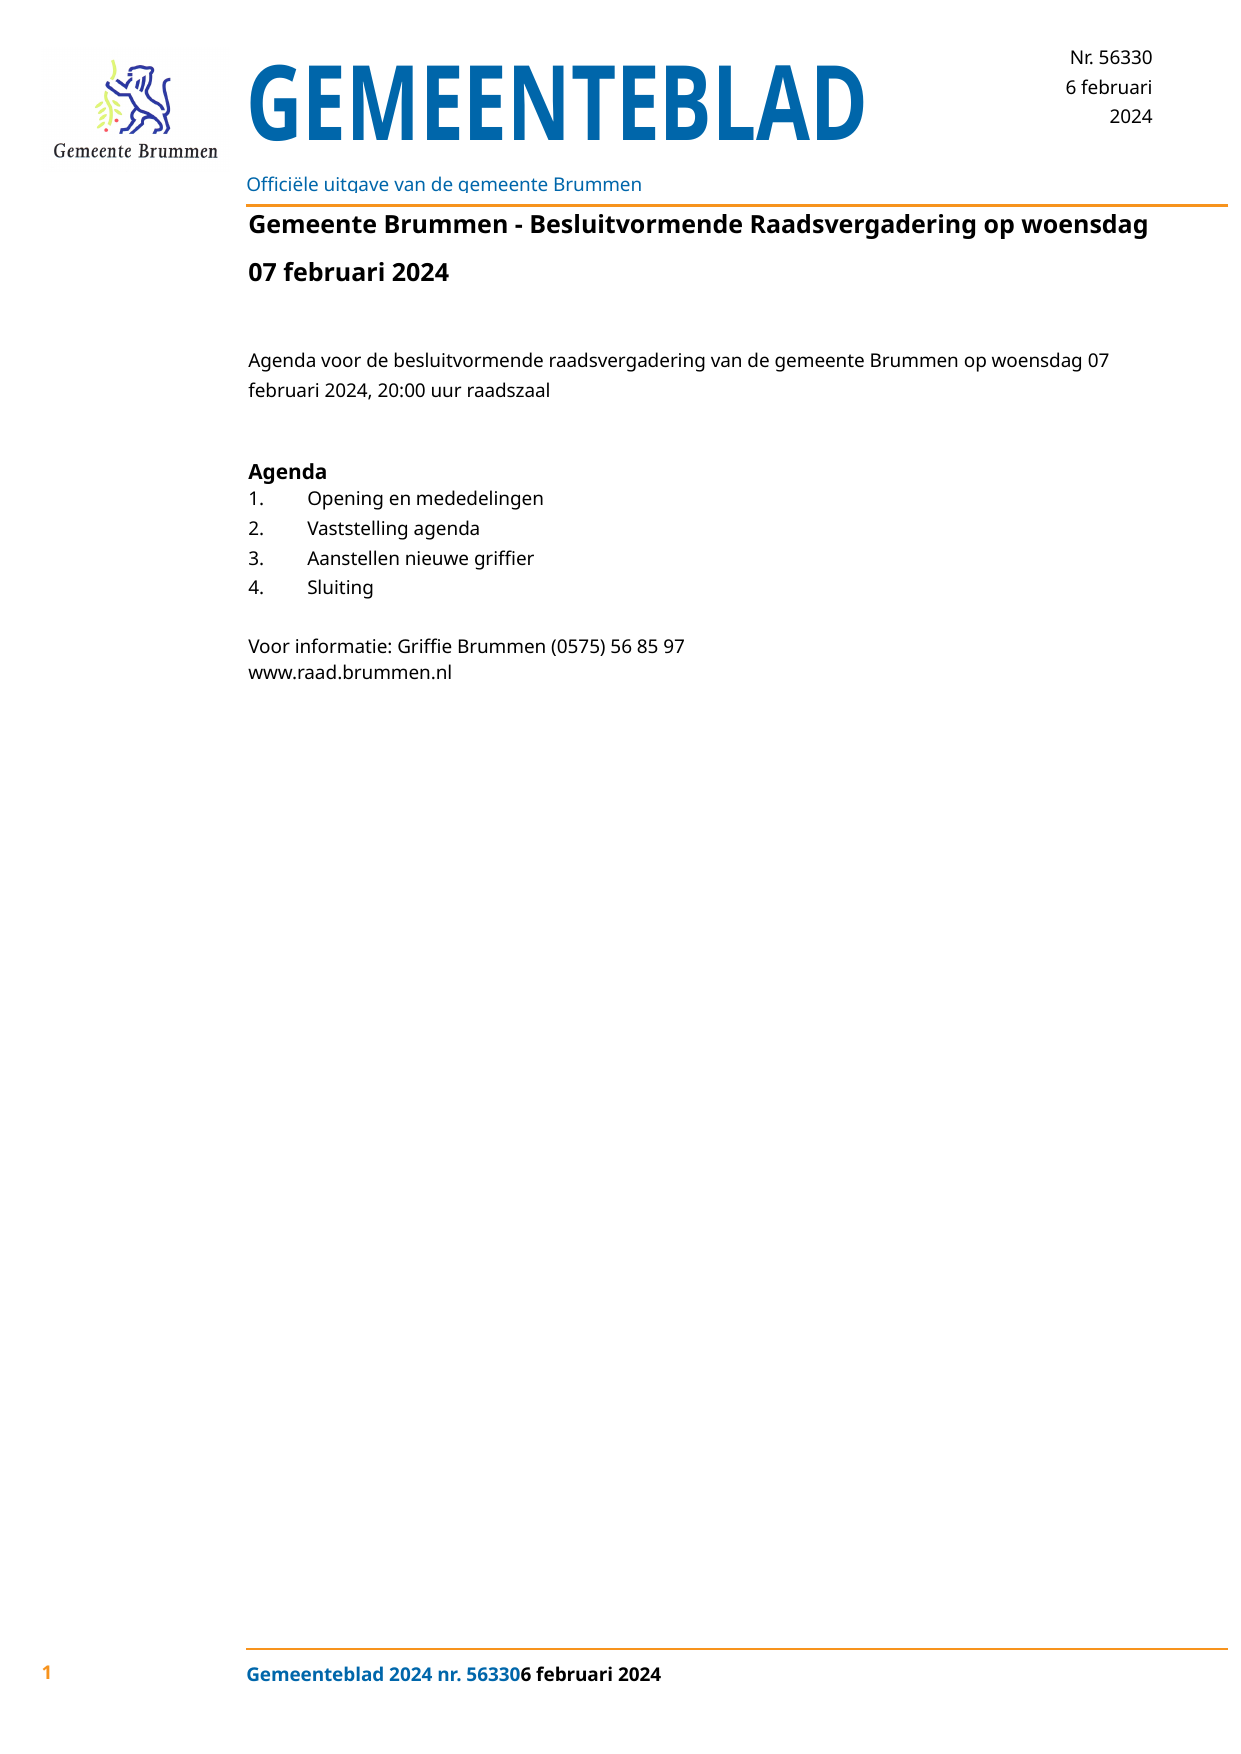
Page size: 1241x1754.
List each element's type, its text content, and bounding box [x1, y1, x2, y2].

list Opening en mededelingen [248, 486, 1152, 511]
text Agenda voor de besluitvormende raadsvergadering van de gemeente Brummen op woensdag 07 februari 2024, 20:00 uur raadszaal [248, 347, 1152, 403]
list Sluiting [248, 574, 1152, 600]
text www.raad.brummen.nl [248, 659, 1152, 685]
list Vaststelling agenda [248, 515, 1152, 541]
list Aanstellen nieuwe griffier [248, 545, 1152, 570]
text Gemeente Brummen - Besluitvormende Raadsvergadering op woensdag 07 februari 2024 [248, 207, 1152, 288]
text Agenda [248, 457, 1152, 486]
text Voor informatie: Griffie Brummen (0575) 56 85 97 [248, 633, 1152, 659]
picture [41, 47, 231, 172]
